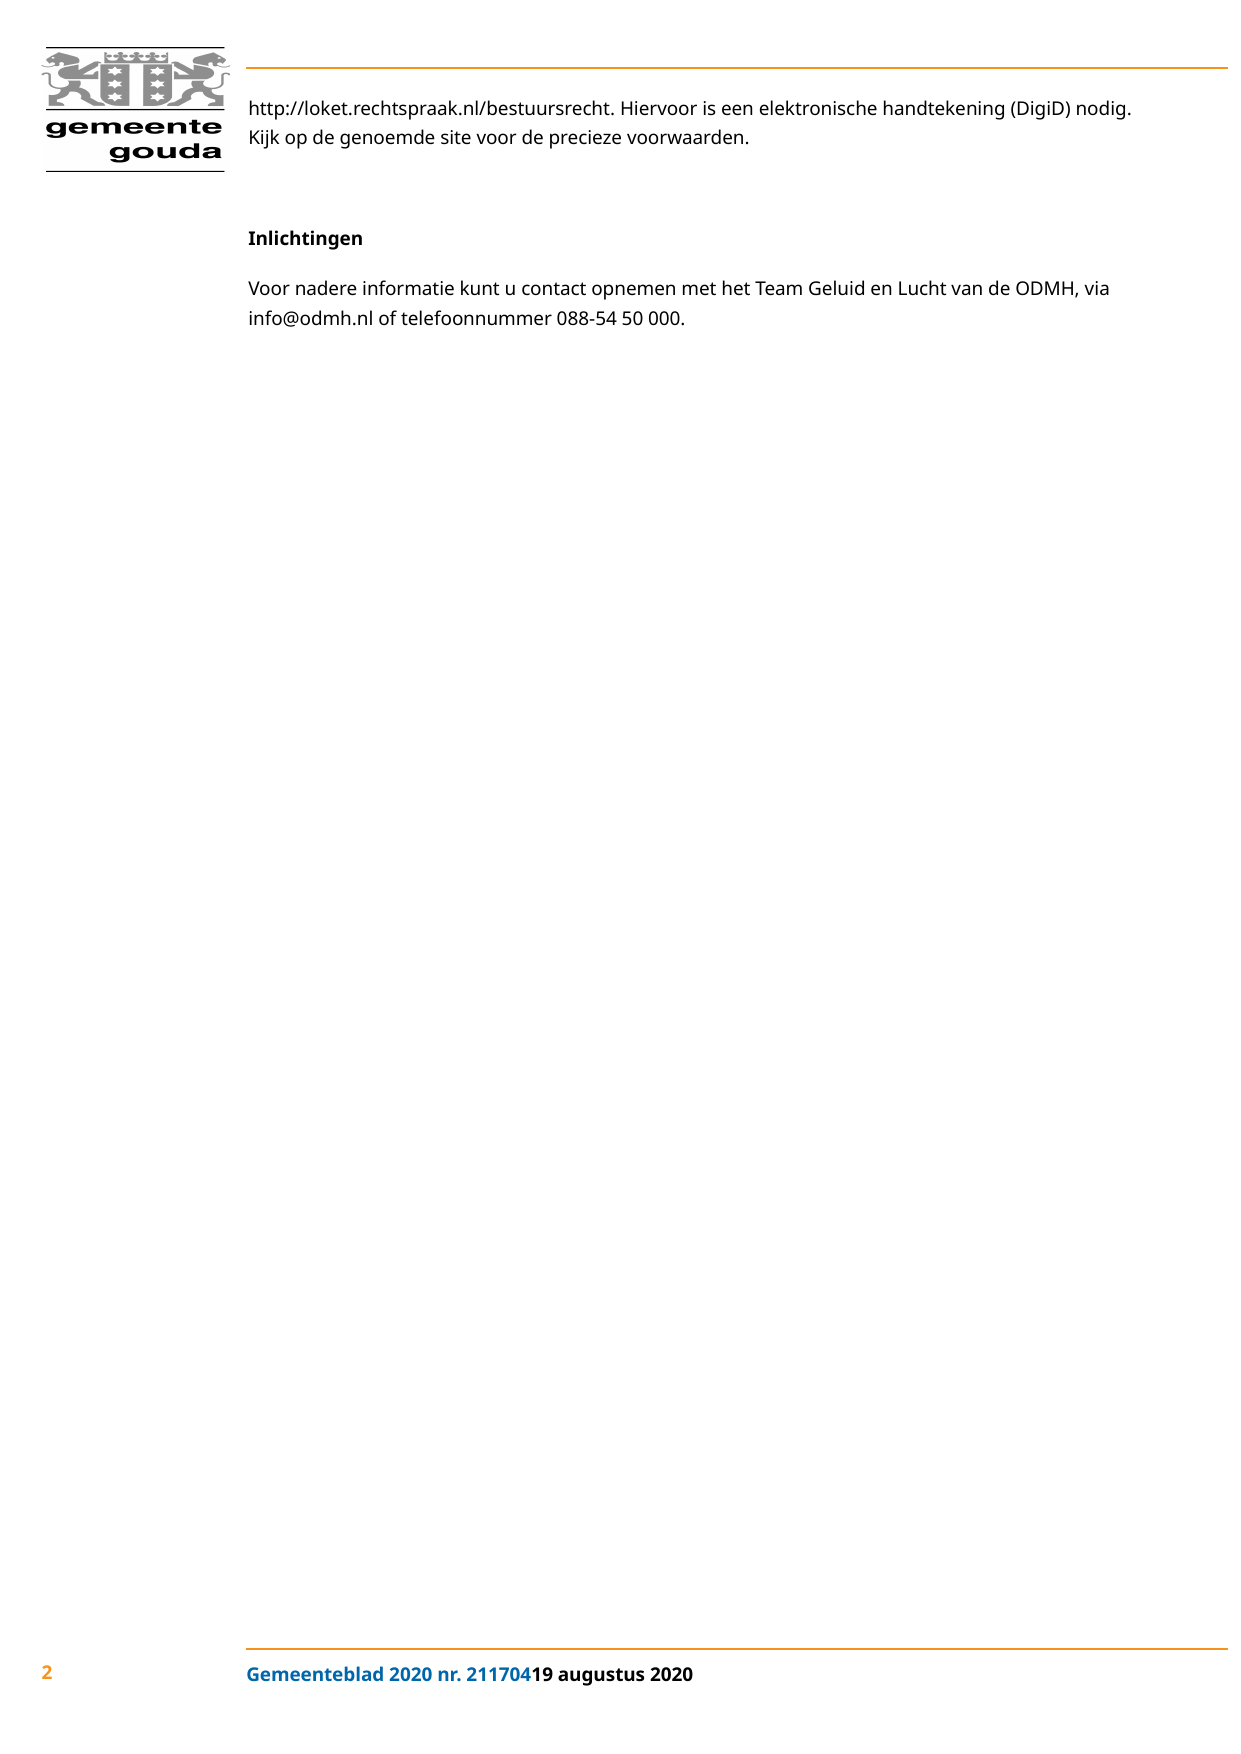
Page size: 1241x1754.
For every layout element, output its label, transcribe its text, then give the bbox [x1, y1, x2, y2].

text Inlichtingen [248, 225, 1152, 251]
text http://loket.rechtspraak.nl/bestuursrecht. Hiervoor is een elektronische handtekening (DigiD) nodig. Kijk op de genoemde site voor de precieze voorwaarden. [248, 95, 1152, 150]
picture [41, 47, 231, 172]
text Voor nadere informatie kunt u contact opnemen met het Team Geluid en Lucht van de ODMH, via info@odmh.nl of telefoonnummer 088-54 50 000. [248, 276, 1152, 331]
